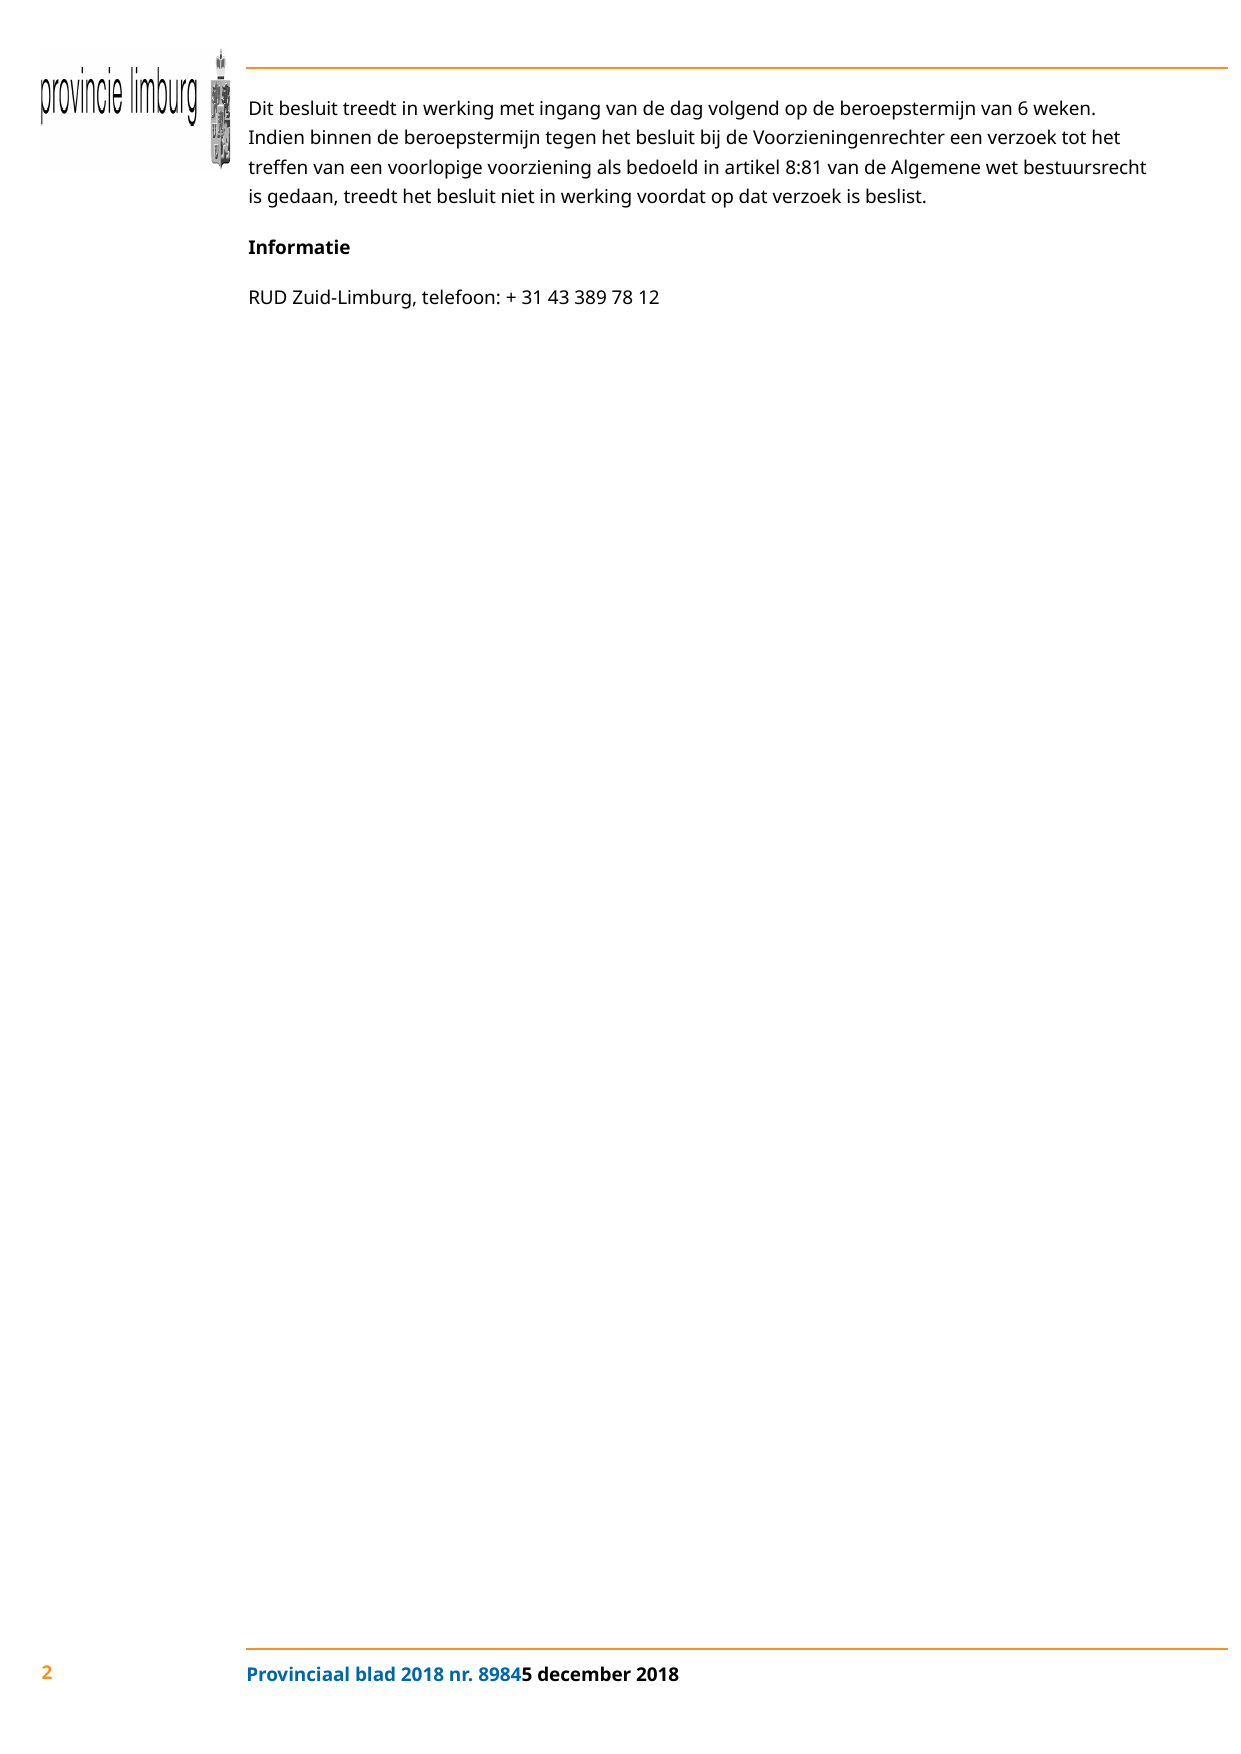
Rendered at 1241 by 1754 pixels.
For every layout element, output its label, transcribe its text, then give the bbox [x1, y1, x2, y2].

picture [41, 47, 231, 172]
text Informatie [248, 234, 1152, 260]
text Dit besluit treedt in werking met ingang van de dag volgend op de beroepstermijn van 6 weken. Indien binnen de beroepstermijn tegen het besluit bij de Voorzieningenrechter een verzoek tot het treffen van een voorlopige voorziening als bedoeld in artikel 8:81 van de Algemene wet bestuursrecht is gedaan, treedt het besluit niet in werking voordat op dat verzoek is beslist. [248, 95, 1152, 209]
text RUD Zuid-Limburg, telefoon: + 31 43 389 78 12 [248, 284, 1152, 310]
